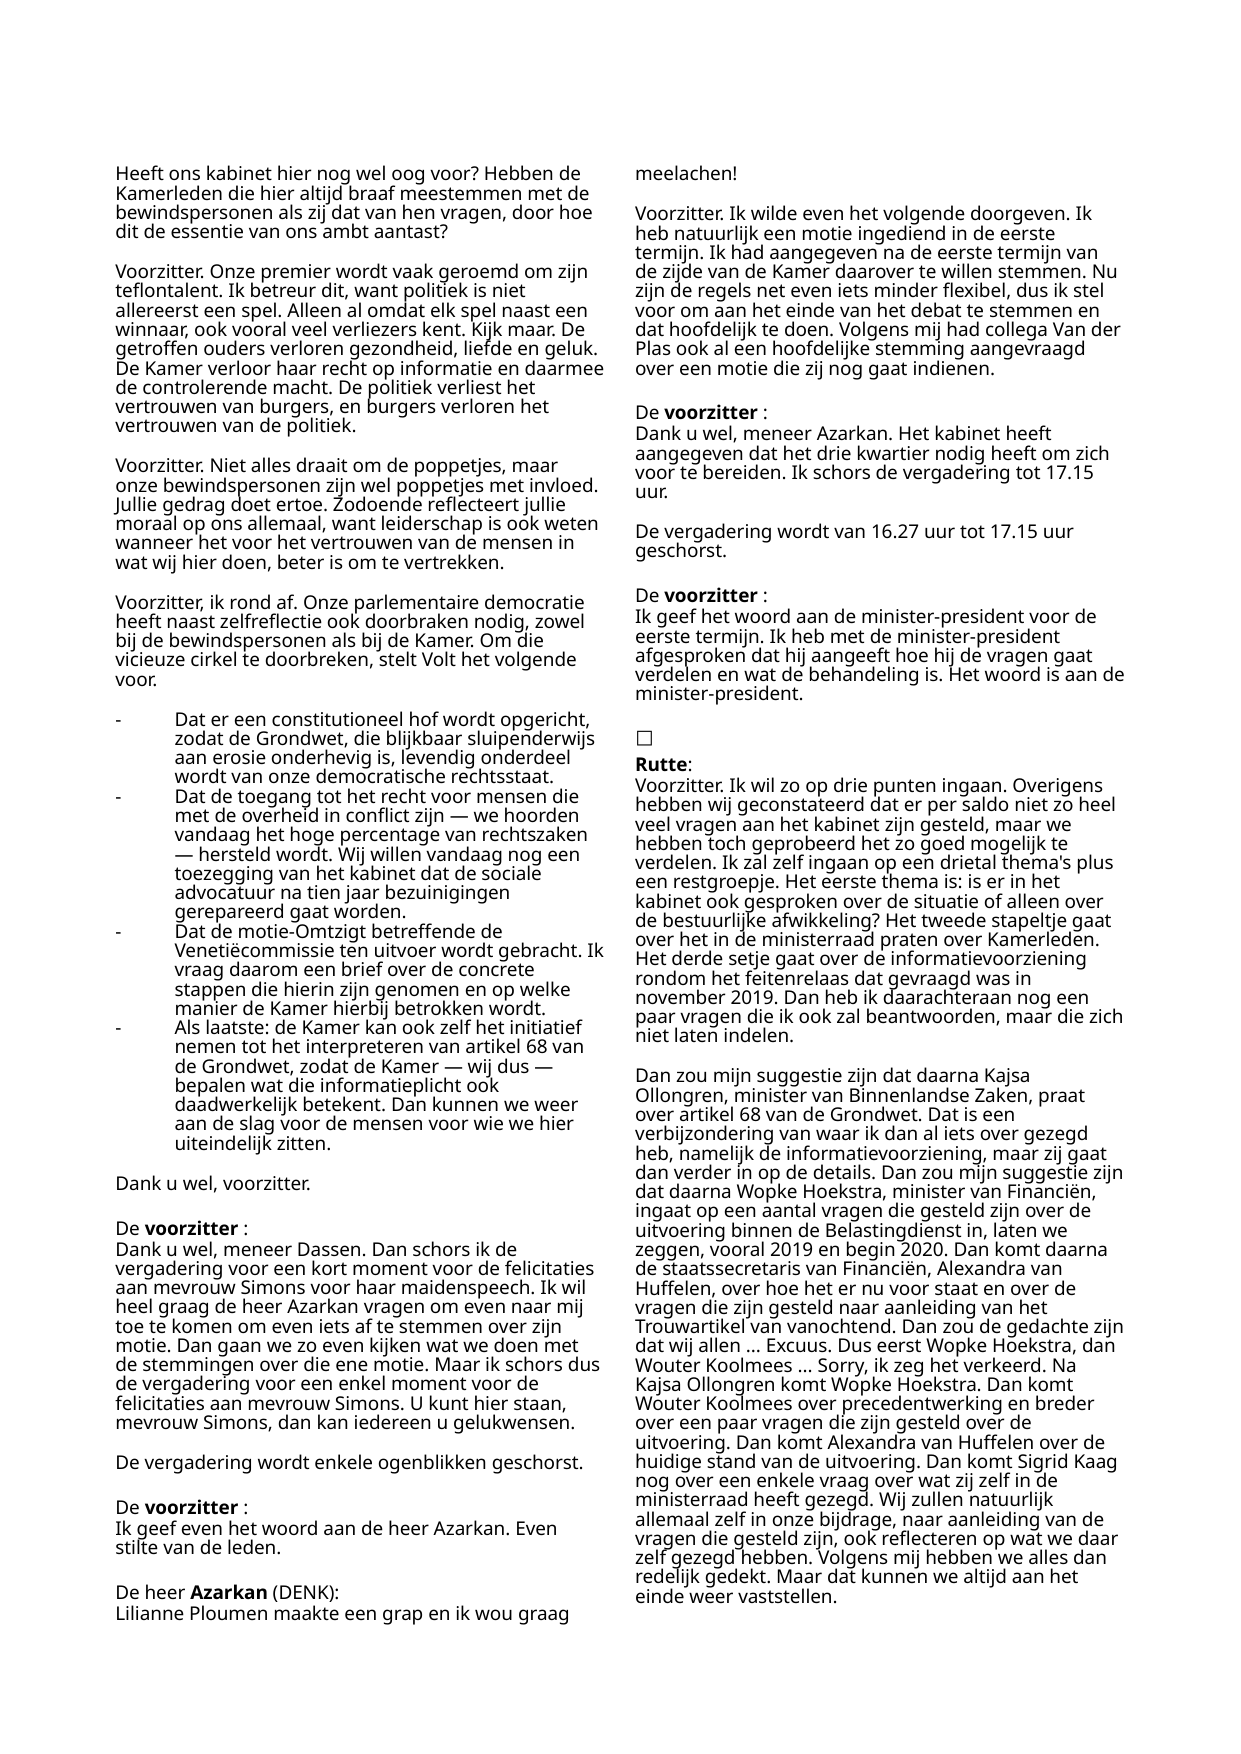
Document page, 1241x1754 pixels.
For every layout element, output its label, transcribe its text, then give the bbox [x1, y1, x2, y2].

text De voorzitter : [635, 399, 1125, 425]
list Als laatste: de Kamer kan ook zelf het initiatief nemen tot het interpreteren van artikel 68 van de Grondwet, zodat de Kamer — wij dus — bepalen wat die informatieplicht ook daadwerkelijk betekent. Dan kunnen we weer aan de slag voor de mensen voor wie we hier uiteindelijk zitten. [115, 1019, 605, 1154]
text Dan zou mijn suggestie zijn dat daarna Kajsa Ollongren, minister van Binnenlandse Zaken, praat over artikel 68 van de Grondwet. Dat is een verbijzondering van waar ik dan al iets over gezegd heb, namelijk de informatievoorziening, maar zij gaat dan verder in op de details. Dan zou mijn suggestie zijn dat daarna Wopke Hoekstra, minister van Financiën, ingaat op een aantal vragen die gesteld zijn over de uitvoering binnen de Belastingdienst in, laten we zeggen, vooral 2019 en begin 2020. Dan komt daarna de staatssecretaris van Financiën, Alexandra van Huffelen, over hoe het er nu voor staat en over de vragen die zijn gesteld naar aanleiding van het Trouwartikel van vanochtend. Dan zou de gedachte zijn dat wij allen ... Excuus. Dus eerst Wopke Hoekstra, dan Wouter Koolmees ... Sorry, ik zeg het verkeerd. Na Kajsa Ollongren komt Wopke Hoekstra. Dan komt Wouter Koolmees over precedentwerking en breder over een paar vragen die zijn gesteld over de uitvoering. Dan komt Alexandra van Huffelen over de huidige stand van de uitvoering. Dan komt Sigrid Kaag nog over een enkele vraag over wat zij zelf in de ministerraad heeft gezegd. Wij zullen natuurlijk allemaal zelf in onze bijdrage, naar aanleiding van de vragen die gesteld zijn, ook reflecteren op wat we daar zelf gezegd hebben. Volgens mij hebben we alles dan redelijk gedekt. Maar dat kunnen we altijd aan het einde weer vaststellen. [635, 1067, 1125, 1607]
text Rutte: [635, 751, 1125, 777]
text Dank u wel, voorzitter. [115, 1175, 605, 1194]
text De heer Azarkan (DENK): [115, 1579, 605, 1605]
text Voorzitter, ik rond af. Onze parlementaire democratie heeft naast zelfreflectie ook doorbraken nodig, zowel bij de bewindspersonen als bij de Kamer. Om die vicieuze cirkel te doorbreken, stelt Volt het volgende voor. [115, 594, 605, 690]
text Ik geef even het woord aan de heer Azarkan. Even stilte van de leden. [115, 1520, 605, 1558]
text Ik geef het woord aan de minister-president voor de eerste termijn. Ik heb met de minister-president afgesproken dat hij aangeeft hoe hij de vragen gaat verdelen en wat de behandeling is. Het woord is aan de minister-president. [635, 608, 1125, 705]
text Voorzitter. Onze premier wordt vaak geroemd om zijn teflontalent. Ik betreur dit, want politiek is niet allereerst een spel. Alleen al omdat elk spel naast een winnaar, ook vooral veel verliezers kent. Kijk maar. De getroffen ouders verloren gezondheid, liefde en geluk. De Kamer verloor haar recht op informatie en daarmee de controlerende macht. De politiek verliest het vertrouwen van burgers, en burgers verloren het vertrouwen van de politiek. [115, 263, 605, 437]
list Dat er een constitutioneel hof wordt opgericht, zodat de Grondwet, die blijkbaar sluipenderwijs aan erosie onderhevig is, levendig onderdeel wordt van onze democratische rechtsstaat. [115, 711, 605, 788]
text De vergadering wordt van 16.27 uur tot 17.15 uur geschorst. [635, 523, 1125, 562]
text De voorzitter : [115, 1494, 605, 1520]
text Voorzitter. Ik wil zo op drie punten ingaan. Overigens hebben wij geconstateerd dat er per saldo niet zo heel veel vragen aan het kabinet zijn gesteld, maar we hebben toch geprobeerd het zo goed mogelijk te verdelen. Ik zal zelf ingaan op een drietal thema's plus een restgroepje. Het eerste thema is: is er in het kabinet ook gesproken over de situatie of alleen over de bestuurlijke afwikkeling? Het tweede stapeltje gaat over het in de ministerraad praten over Kamerleden. Het derde setje gaat over de informatievoorziening rondom het feitenrelaas dat gevraagd was in november 2019. Dan heb ik daarachteraan nog een paar vragen die ik ook zal beantwoorden, maar die zich niet laten indelen. [635, 777, 1125, 1047]
text meelachen! [635, 165, 1125, 184]
text De voorzitter : [115, 1215, 605, 1241]
text Dank u wel, meneer Azarkan. Het kabinet heeft aangegeven dat het drie kwartier nodig heeft om zich voor te bereiden. Ik schors de vergadering tot 17.15 uur. [635, 425, 1125, 502]
text ⬜ [635, 726, 1125, 751]
list Dat de toegang tot het recht voor mensen die met de overheid in conflict zijn — we hoorden vandaag het hoge percentage van rechtszaken — hersteld wordt. Wij willen vandaag nog een toezegging van het kabinet dat de sociale advocatuur na tien jaar bezuinigingen gerepareerd gaat worden. [115, 788, 605, 923]
text Lilianne Ploumen maakte een grap en ik wou graag [115, 1605, 605, 1624]
list Dat de motie-Omtzigt betreffende de Venetiëcommissie ten uitvoer wordt gebracht. Ik vraag daarom een brief over de concrete stappen die hierin zijn genomen en op welke manier de Kamer hierbij betrokken wordt. [115, 923, 605, 1019]
text Voorzitter. Ik wilde even het volgende doorgeven. Ik heb natuurlijk een motie ingediend in de eerste termijn. Ik had aangegeven na de eerste termijn van de zijde van de Kamer daarover te willen stemmen. Nu zijn de regels net even iets minder flexibel, dus ik stel voor om aan het einde van het debat te stemmen en dat hoofdelijk te doen. Volgens mij had collega Van der Plas ook al een hoofdelijke stemming aangevraagd over een motie die zij nog gaat indienen. [635, 205, 1125, 379]
text Heeft ons kabinet hier nog wel oog voor? Hebben de Kamerleden die hier altijd braaf meestemmen met de bewindspersonen als zij dat van hen vragen, door hoe dit de essentie van ons ambt aantast? [115, 165, 605, 242]
text Voorzitter. Niet alles draait om de poppetjes, maar onze bewindspersonen zijn wel poppetjes met invloed. Jullie gedrag doet ertoe. Zodoende reflecteert jullie moraal op ons allemaal, want leiderschap is ook weten wanneer het voor het vertrouwen van de mensen in wat wij hier doen, beter is om te vertrekken. [115, 457, 605, 573]
text Dank u wel, meneer Dassen. Dan schors ik de vergadering voor een kort moment voor de felicitaties aan mevrouw Simons voor haar maidenspeech. Ik wil heel graag de heer Azarkan vragen om even naar mij toe te komen om even iets af te stemmen over zijn motie. Dan gaan we zo even kijken wat we doen met de stemmingen over die ene motie. Maar ik schors dus de vergadering voor een enkel moment voor de felicitaties aan mevrouw Simons. U kunt hier staan, mevrouw Simons, dan kan iedereen u gelukwensen. [115, 1241, 605, 1433]
text De vergadering wordt enkele ogenblikken geschorst. [115, 1454, 605, 1473]
text De voorzitter : [635, 583, 1125, 608]
